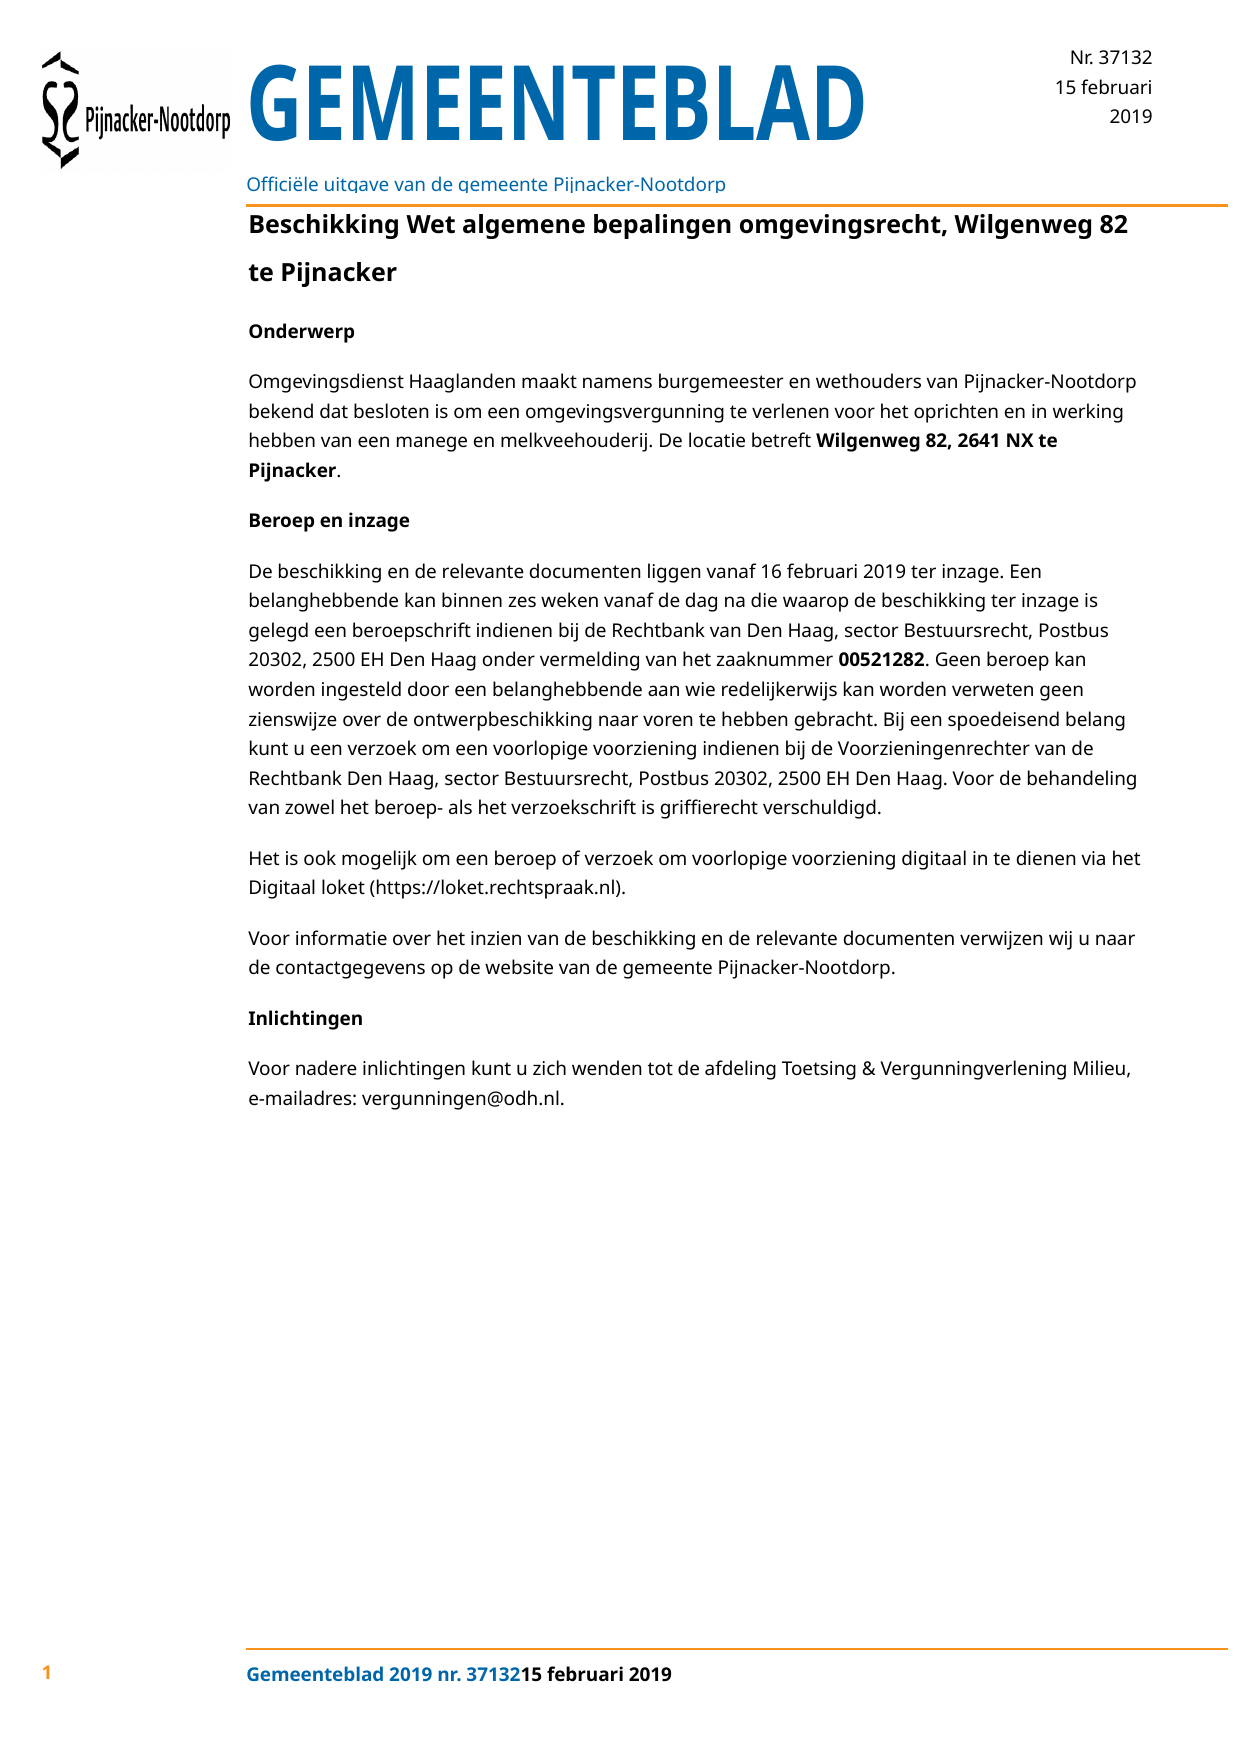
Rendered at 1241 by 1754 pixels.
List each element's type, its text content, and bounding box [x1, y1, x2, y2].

text Het is ook mogelijk om een beroep of verzoek om voorlopige voorziening digitaal in te dienen via het Digitaal loket (https://loket.rechtspraak.nl). [248, 845, 1152, 900]
text Omgevingsdienst Haaglanden maakt namens burgemeester en wethouders van Pijnacker-Nootdorp bekend dat besloten is om een omgevingsvergunning te verlenen voor het oprichten en in werking hebben van een manege en melkveehouderij. De locatie betreft Wilgenweg 82, 2641 NX te Pijnacker. [248, 368, 1152, 483]
picture [41, 47, 231, 172]
text Beschikking Wet algemene bepalingen omgevingsrecht, Wilgenweg 82 te Pijnacker [248, 207, 1152, 288]
text Onderwerp [248, 318, 1152, 344]
text Inlichtingen [248, 1005, 1152, 1031]
text Beroep en inzage [248, 507, 1152, 533]
text De beschikking en de relevante documenten liggen vanaf 16 februari 2019 ter inzage. Een belanghebbende kan binnen zes weken vanaf de dag na die waarop de beschikking ter inzage is gelegd een beroepschrift indienen bij de Rechtbank van Den Haag, sector Bestuursrecht, Postbus 20302, 2500 EH Den Haag onder vermelding van het zaaknummer 00521282. Geen beroep kan worden ingesteld door een belanghebbende aan wie redelijkerwijs kan worden verweten geen zienswijze over de ontwerpbeschikking naar voren te hebben gebracht. Bij een spoedeisend belang kunt u een verzoek om een voorlopige voorziening indienen bij de Voorzieningenrechter van de Rechtbank Den Haag, sector Bestuursrecht, Postbus 20302, 2500 EH Den Haag. Voor de behandeling van zowel het beroep- als het verzoekschrift is griffierecht verschuldigd. [248, 558, 1152, 820]
text Voor informatie over het inzien van de beschikking en de relevante documenten verwijzen wij u naar de contactgegevens op de website van de gemeente Pijnacker-Nootdorp. [248, 925, 1152, 980]
text Voor nadere inlichtingen kunt u zich wenden tot de afdeling Toetsing & Vergunningverlening Milieu, e-mailadres: vergunningen@odh.nl. [248, 1055, 1152, 1111]
